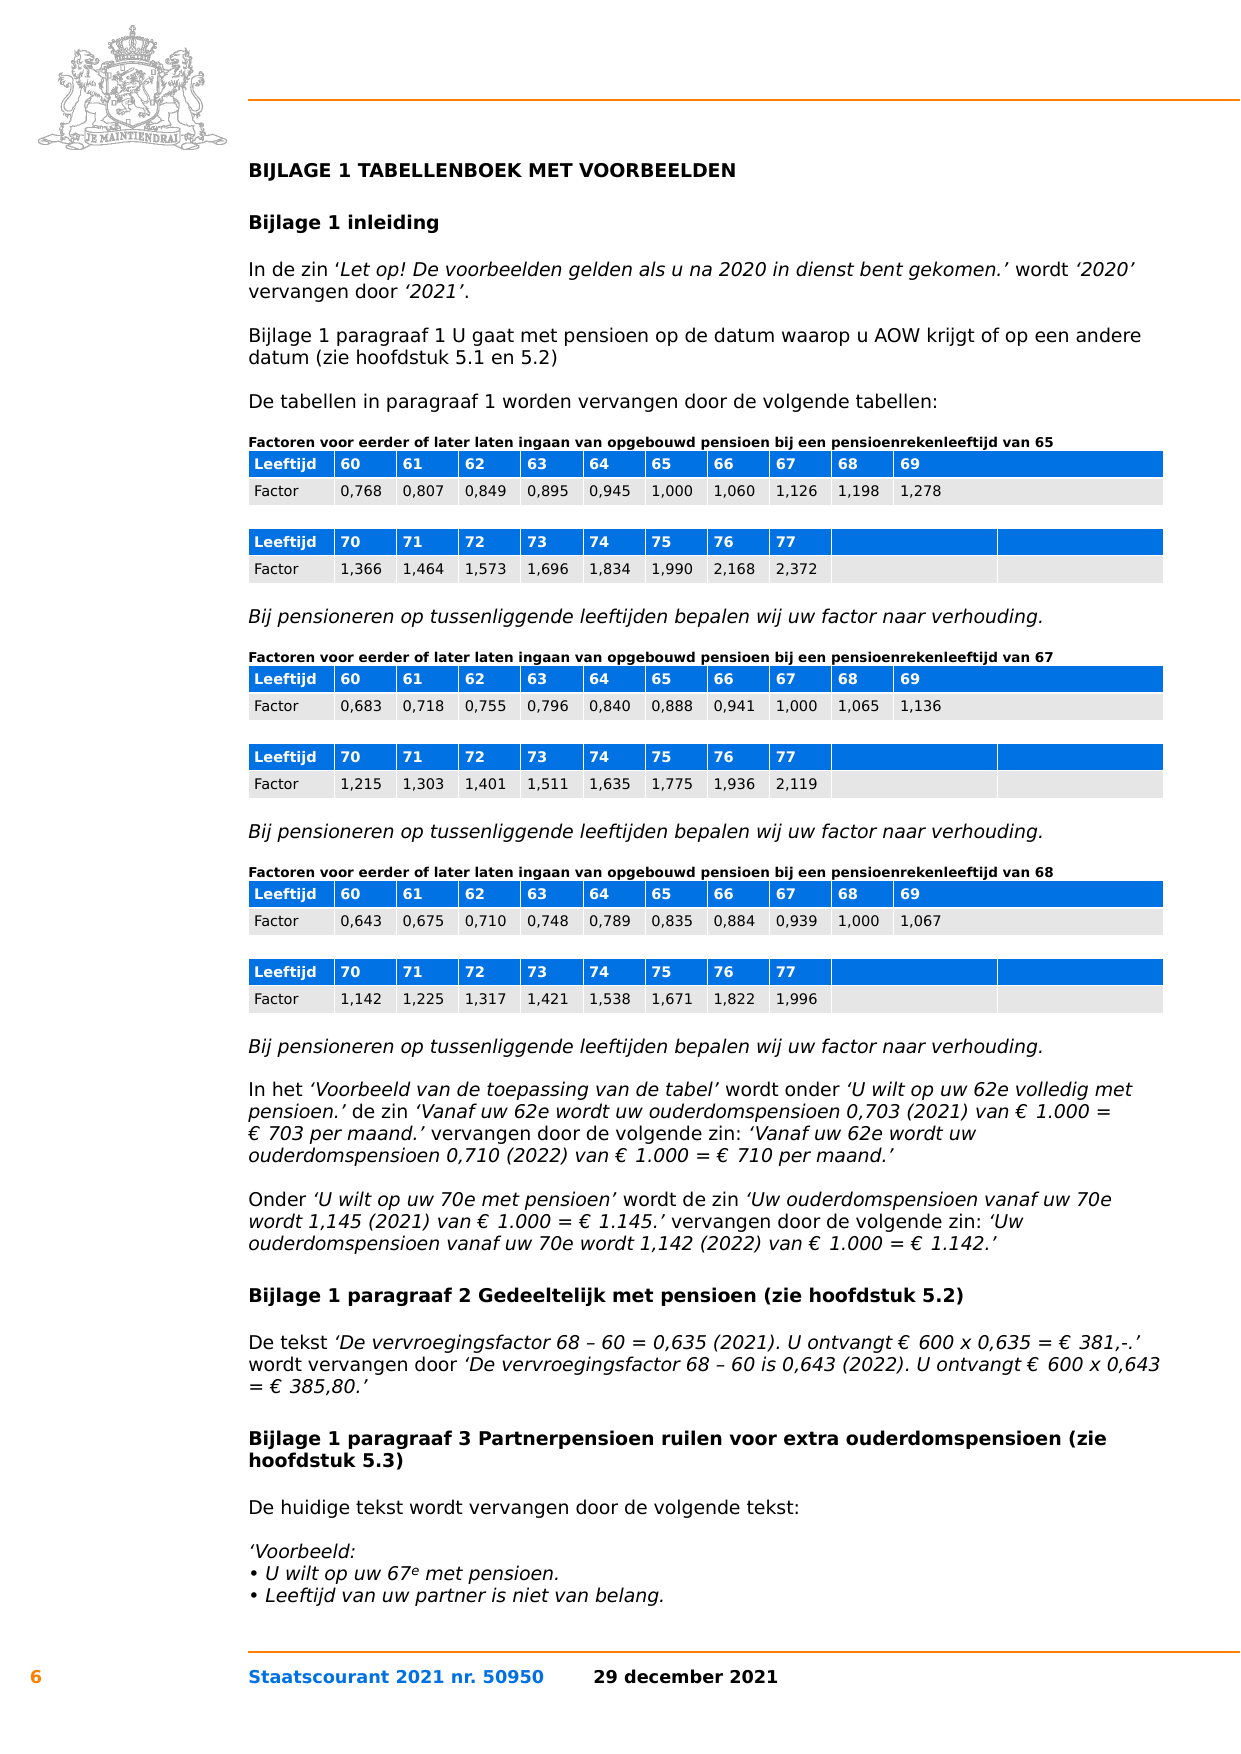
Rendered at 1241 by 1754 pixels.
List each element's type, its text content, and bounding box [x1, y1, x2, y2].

text In de zin ‘Let op! De voorbeelden gelden als u na 2020 in dienst bent gekomen.’ wordt ‘2020’ vervangen door ‘2021’. [248, 259, 1163, 303]
table_cell 61 [397, 451, 458, 477]
table_cell 1,834 [584, 556, 645, 583]
table_cell 1,671 [646, 986, 707, 1013]
table_header 76 [708, 959, 769, 985]
table_cell 2,372 [770, 556, 831, 583]
table_header [998, 744, 1163, 770]
table_cell [832, 986, 997, 1013]
table_cell 0,710 [459, 909, 520, 935]
table_cell 1,990 [646, 556, 707, 583]
table_cell 1,421 [521, 986, 583, 1013]
table_cell 67 [770, 666, 831, 692]
table_cell 0,789 [584, 909, 645, 935]
table_cell [998, 986, 1163, 1013]
table_cell 1,996 [770, 986, 831, 1013]
table_cell 0,748 [521, 909, 583, 935]
table_cell 0,768 [335, 479, 396, 505]
text De tekst ‘De vervroegingsfactor 68 – 60 = 0,635 (2021). U ontvangt € 600 x 0,635 = € 381,-.’ wordt vervangen door ‘De vervroegingsfactor 68 – 60 is 0,643 (2022). U ontvangt € 600 x 0,643 = € 385,80.’ [248, 1332, 1163, 1398]
table_header [998, 959, 1163, 985]
table_cell Leeftijd [249, 881, 334, 907]
table_cell 1,067 [894, 909, 1163, 935]
table_cell 68 [832, 881, 893, 907]
table_header 75 [646, 529, 707, 555]
table_header [832, 529, 997, 555]
table_cell 61 [397, 881, 458, 907]
table_cell 0,643 [335, 909, 396, 935]
table_cell 62 [459, 666, 520, 692]
table_cell 1,060 [708, 479, 769, 505]
table_cell 1,317 [459, 986, 520, 1013]
table_header 70 [335, 959, 396, 985]
table_cell 0,718 [397, 694, 458, 720]
table_cell [832, 556, 997, 583]
table_cell 1,573 [459, 556, 520, 583]
table_header 75 [646, 959, 707, 985]
table_cell 1,303 [397, 771, 458, 798]
table_header 73 [521, 744, 583, 770]
table_header 76 [708, 744, 769, 770]
table_cell 64 [584, 666, 645, 692]
table_cell 66 [708, 666, 769, 692]
text In het ‘Voorbeeld van de toepassing van de tabel’ wordt onder ‘U wilt op uw 62e volledig met pensioen.’ de zin ‘Vanaf uw 62e wordt uw ouderdomspensioen 0,703 (2021) van € 1.000 = € 703 per maand.’ vervangen door de volgende zin: ‘Vanaf uw 62e wordt uw ouderdomspensioen 0,710 (2022) van € 1.000 = € 710 per maand.’ [248, 1079, 1163, 1167]
table_header [832, 959, 997, 985]
table_cell 1,215 [335, 771, 396, 798]
table_cell 0,683 [335, 694, 396, 720]
table_cell 66 [708, 451, 769, 477]
table_header Factoren voor eerder of later laten ingaan van opgebouwd pensioen bij een pensioenrekenleeftijd van 68 [248, 864, 1163, 880]
table_cell 1,775 [646, 771, 707, 798]
table_cell [998, 771, 1163, 798]
table_cell 69 [894, 666, 1163, 692]
table_cell 1,366 [335, 556, 396, 583]
table_cell 66 [708, 881, 769, 907]
table_cell 0,884 [708, 909, 769, 935]
table_cell 0,675 [397, 909, 458, 935]
table_cell Factor [249, 556, 334, 583]
table_cell 0,835 [646, 909, 707, 935]
text De huidige tekst wordt vervangen door de volgende tekst: [248, 1497, 1163, 1519]
table_header 74 [584, 744, 645, 770]
table_header Leeftijd [249, 529, 334, 555]
table_cell Leeftijd [249, 666, 334, 692]
text • Leeftijd van uw partner is niet van belang. [248, 1585, 1163, 1607]
table_cell 1,225 [397, 986, 458, 1013]
table_header 75 [646, 744, 707, 770]
table_cell 1,142 [335, 986, 396, 1013]
table_cell Factor [249, 771, 334, 798]
text ‘Voorbeeld: [248, 1541, 1163, 1563]
table_cell 2,119 [770, 771, 831, 798]
table_cell 0,939 [770, 909, 831, 935]
table_cell 1,000 [832, 909, 893, 935]
text Bij pensioneren op tussenliggende leeftijden bepalen wij uw factor naar verhouding. [248, 821, 1163, 842]
table_header 72 [459, 744, 520, 770]
table_header Factoren voor eerder of later laten ingaan van opgebouwd pensioen bij een pensioenrekenleeftijd van 65 [248, 434, 1163, 450]
table_cell 60 [335, 451, 396, 477]
table_cell 60 [335, 881, 396, 907]
text Bijlage 1 paragraaf 1 U gaat met pensioen op de datum waarop u AOW krijgt of op een andere datum (zie hoofdstuk 5.1 en 5.2) [248, 325, 1163, 369]
table_cell [998, 556, 1163, 583]
table_header 77 [770, 744, 831, 770]
table_cell 1,000 [646, 479, 707, 505]
table_cell 1,065 [832, 694, 893, 720]
table_header 72 [459, 959, 520, 985]
table_cell 1,936 [708, 771, 769, 798]
table_header [832, 744, 997, 770]
text • U wilt op uw 67e met pensioen. [248, 1563, 1163, 1585]
table_cell 0,807 [397, 479, 458, 505]
table_cell Leeftijd [249, 451, 334, 477]
table_cell [832, 771, 997, 798]
table_cell 64 [584, 881, 645, 907]
table_cell 65 [646, 666, 707, 692]
table_cell Factor [249, 909, 334, 935]
table_cell 69 [894, 881, 1163, 907]
table_cell 0,840 [584, 694, 645, 720]
table_cell 68 [832, 666, 893, 692]
table_header Leeftijd [249, 744, 334, 770]
table_header 73 [521, 529, 583, 555]
table_cell Factor [249, 694, 334, 720]
table_cell 1,538 [584, 986, 645, 1013]
table_cell 1,136 [894, 694, 1163, 720]
table_header 77 [770, 959, 831, 985]
table_cell 1,401 [459, 771, 520, 798]
table_cell 60 [335, 666, 396, 692]
table_cell 0,849 [459, 479, 520, 505]
text Bij pensioneren op tussenliggende leeftijden bepalen wij uw factor naar verhouding. [248, 606, 1163, 627]
table_header 74 [584, 529, 645, 555]
subtitle BIJLAGE 1 TABELLENBOEK MET VOORBEELDEN [248, 160, 1163, 182]
table_cell Factor [249, 479, 334, 505]
table_cell 1,635 [584, 771, 645, 798]
table_cell 1,000 [770, 694, 831, 720]
table_cell 65 [646, 881, 707, 907]
table_cell 65 [646, 451, 707, 477]
table_cell 63 [521, 451, 583, 477]
table_header 71 [397, 744, 458, 770]
table_cell 1,822 [708, 986, 769, 1013]
table_header 72 [459, 529, 520, 555]
table_cell 69 [894, 451, 1163, 477]
table_header 71 [397, 959, 458, 985]
table_cell 63 [521, 881, 583, 907]
table_header Leeftijd [249, 959, 334, 985]
table_header 70 [335, 744, 396, 770]
table_header [998, 529, 1163, 555]
table_cell 61 [397, 666, 458, 692]
table_cell 0,945 [584, 479, 645, 505]
subtitle Bijlage 1 paragraaf 3 Partnerpensioen ruilen voor extra ouderdomspensioen (zie hoofdstuk 5.3) [248, 1428, 1163, 1472]
table_cell 1,511 [521, 771, 583, 798]
subtitle Bijlage 1 inleiding [248, 212, 1163, 234]
table_header 77 [770, 529, 831, 555]
table_header 73 [521, 959, 583, 985]
table_cell 0,888 [646, 694, 707, 720]
table_cell 62 [459, 451, 520, 477]
table_cell 1,126 [770, 479, 831, 505]
table_cell 2,168 [708, 556, 769, 583]
table_cell 1,278 [894, 479, 1163, 505]
table_cell 64 [584, 451, 645, 477]
table_cell 68 [832, 451, 893, 477]
table_cell 1,198 [832, 479, 893, 505]
table_cell 1,464 [397, 556, 458, 583]
table_cell 67 [770, 881, 831, 907]
text De tabellen in paragraaf 1 worden vervangen door de volgende tabellen: [248, 391, 1163, 412]
table_cell 1,696 [521, 556, 583, 583]
table_header 70 [335, 529, 396, 555]
table_cell 63 [521, 666, 583, 692]
subtitle Bijlage 1 paragraaf 2 Gedeeltelijk met pensioen (zie hoofdstuk 5.2) [248, 1285, 1163, 1307]
table_header 74 [584, 959, 645, 985]
table_cell 67 [770, 451, 831, 477]
text Onder ‘U wilt op uw 70e met pensioen’ wordt de zin ‘Uw ouderdomspensioen vanaf uw 70e wordt 1,145 (2021) van € 1.000 = € 1.145.’ vervangen door de volgende zin: ‘Uw ouderdomspensioen vanaf uw 70e wordt 1,142 (2022) van € 1.000 = € 1.142.’ [248, 1189, 1163, 1255]
table_cell Factor [249, 986, 334, 1013]
table_header 71 [397, 529, 458, 555]
table_header 76 [708, 529, 769, 555]
picture [38, 25, 227, 150]
table_cell 62 [459, 881, 520, 907]
table_cell 0,755 [459, 694, 520, 720]
table_header Factoren voor eerder of later laten ingaan van opgebouwd pensioen bij een pensioenrekenleeftijd van 67 [248, 649, 1163, 665]
table_cell 0,941 [708, 694, 769, 720]
table_cell 0,895 [521, 479, 583, 505]
table_cell 0,796 [521, 694, 583, 720]
text Bij pensioneren op tussenliggende leeftijden bepalen wij uw factor naar verhouding. [248, 1036, 1163, 1057]
